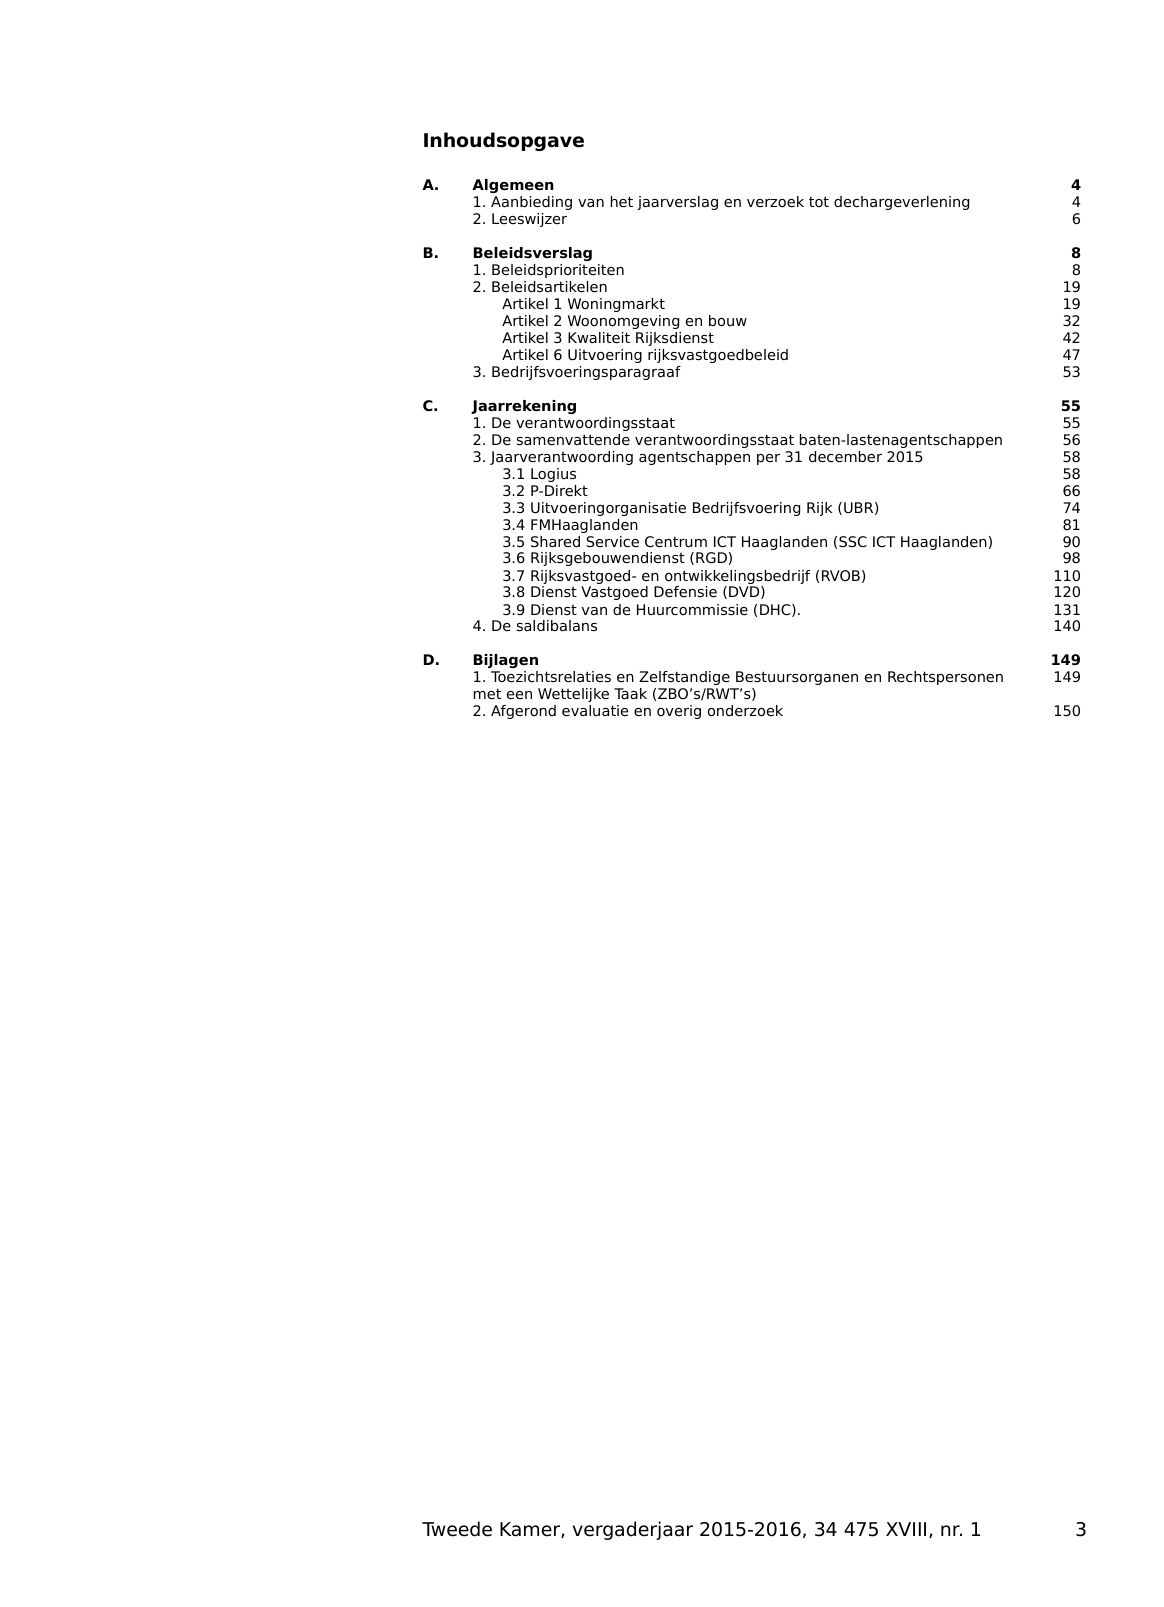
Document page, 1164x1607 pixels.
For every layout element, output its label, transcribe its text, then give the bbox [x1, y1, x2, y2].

table_header 4 [1028, 177, 1087, 194]
table_cell [422, 228, 467, 245]
table_cell [422, 194, 467, 211]
table_cell 3.2 P-Direkt [496, 483, 1028, 499]
table_cell [422, 534, 467, 550]
table_cell 1. Aanbieding van het jaarverslag en verzoek tot dechargeverlening [467, 194, 1028, 211]
table_cell D. [422, 652, 467, 669]
table_cell [422, 703, 467, 720]
table_cell [422, 432, 467, 448]
table_cell [496, 381, 1028, 398]
table_cell 42 [1028, 330, 1087, 347]
table_cell [422, 364, 467, 381]
table_cell [422, 330, 467, 347]
table_cell [1028, 635, 1087, 652]
table_cell Artikel 3 Kwaliteit Rijksdienst [496, 330, 1028, 347]
table_cell 3.4 FMHaaglanden [496, 516, 1028, 533]
table_cell [467, 568, 496, 584]
table_cell [467, 347, 496, 364]
table_cell [467, 330, 496, 347]
table_cell 66 [1028, 483, 1087, 499]
table_cell 3.3 Uitvoeringorganisatie Bedrijfsvoering Rijk (UBR) [496, 500, 1028, 516]
table_cell [422, 635, 467, 652]
table_header A. [422, 177, 467, 194]
table_cell Artikel 6 Uitvoering rijksvastgoedbeleid [496, 347, 1028, 364]
table_cell B. [422, 245, 467, 262]
table_cell [422, 415, 467, 432]
table_cell 47 [1028, 347, 1087, 364]
table_cell 3.6 Rijksgebouwendienst (RGD) [496, 550, 1028, 567]
table_cell 1. Toezichtsrelaties en Zelfstandige Bestuursorganen en Rechtspersonen met een Wettelijke Taak (ZBO’s/RWT’s) [467, 669, 1028, 703]
table_cell [467, 601, 496, 618]
table_header Algemeen [467, 177, 1028, 194]
table_cell [467, 584, 496, 601]
table_cell 3. Jaarverantwoording agentschappen per 31 december 2015 [467, 449, 1028, 466]
table_cell 58 [1028, 466, 1087, 482]
table_cell [467, 534, 496, 550]
table_cell 19 [1028, 296, 1087, 313]
table_cell 8 [1028, 262, 1087, 279]
table_cell 131 [1028, 601, 1087, 618]
table_cell [467, 500, 496, 516]
table_cell [467, 313, 496, 330]
table_cell 3.5 Shared Service Centrum ICT Haaglanden (SSC ICT Haaglanden) [496, 534, 1028, 550]
table_cell 19 [1028, 279, 1087, 296]
table_cell [422, 669, 467, 703]
table_cell [467, 483, 496, 499]
table_cell [1028, 381, 1087, 398]
table_cell 3. Bedrijfsvoeringsparagraaf [467, 364, 1028, 381]
table_cell C. [422, 398, 467, 414]
table_cell 3.1 Logius [496, 466, 1028, 482]
table_cell [422, 568, 467, 584]
table_cell [422, 483, 467, 499]
table_cell 55 [1028, 415, 1087, 432]
table_cell [422, 449, 467, 466]
table_cell [422, 211, 467, 228]
table_cell Jaarrekening [467, 398, 1028, 414]
table_cell [496, 228, 1028, 245]
table_cell 2. De samenvattende verantwoordingsstaat baten-lastenagentschappen [467, 432, 1028, 448]
table_cell [467, 635, 496, 652]
table_cell Bijlagen [467, 652, 1028, 669]
table_cell 58 [1028, 449, 1087, 466]
table_cell 2. Beleidsartikelen [467, 279, 1028, 296]
table_cell [422, 347, 467, 364]
table_cell 1. Beleidsprioriteiten [467, 262, 1028, 279]
table_cell [422, 262, 467, 279]
table_cell [422, 296, 467, 313]
table_cell [422, 584, 467, 601]
table_cell [422, 381, 467, 398]
table_cell Artikel 1 Woningmarkt [496, 296, 1028, 313]
table_cell [422, 601, 467, 618]
table_cell [422, 279, 467, 296]
subtitle Inhoudsopgave [422, 130, 1087, 152]
table_cell [1028, 228, 1087, 245]
table_cell 3.7 Rijksvastgoed- en ontwikkelingsbedrijf (RVOB) [496, 568, 1028, 584]
table_cell [422, 466, 467, 482]
table_cell 120 [1028, 584, 1087, 601]
table_cell 110 [1028, 568, 1087, 584]
table_cell [467, 228, 496, 245]
table_cell 149 [1028, 652, 1087, 669]
table_cell 149 [1028, 669, 1087, 703]
table_cell [422, 516, 467, 533]
table_cell 150 [1028, 703, 1087, 720]
table_cell Beleidsverslag [467, 245, 1028, 262]
table_cell 81 [1028, 516, 1087, 533]
table_cell [422, 500, 467, 516]
table_cell 2. Leeswijzer [467, 211, 1028, 228]
table_cell 2. Afgerond evaluatie en overig onderzoek [467, 703, 1028, 720]
table_cell 90 [1028, 534, 1087, 550]
table_cell 3.9 Dienst van de Huurcommissie (DHC). [496, 601, 1028, 618]
table_cell 6 [1028, 211, 1087, 228]
table_cell [467, 381, 496, 398]
table_cell 98 [1028, 550, 1087, 567]
table_cell [496, 635, 1028, 652]
table_cell Artikel 2 Woonomgeving en bouw [496, 313, 1028, 330]
table_cell 32 [1028, 313, 1087, 330]
table_cell 4 [1028, 194, 1087, 211]
table_cell 53 [1028, 364, 1087, 381]
table_cell [467, 296, 496, 313]
table_cell [422, 618, 467, 635]
table_cell 8 [1028, 245, 1087, 262]
table_cell 56 [1028, 432, 1087, 448]
table_cell 1. De verantwoordingsstaat [467, 415, 1028, 432]
table_cell 74 [1028, 500, 1087, 516]
table_cell 4. De saldibalans [467, 618, 1028, 635]
table_cell 3.8 Dienst Vastgoed Defensie (DVD) [496, 584, 1028, 601]
table_cell [467, 516, 496, 533]
table_cell [422, 313, 467, 330]
table_cell 140 [1028, 618, 1087, 635]
table_cell [422, 550, 467, 567]
table_cell [467, 550, 496, 567]
table_cell 55 [1028, 398, 1087, 414]
table_cell [467, 466, 496, 482]
